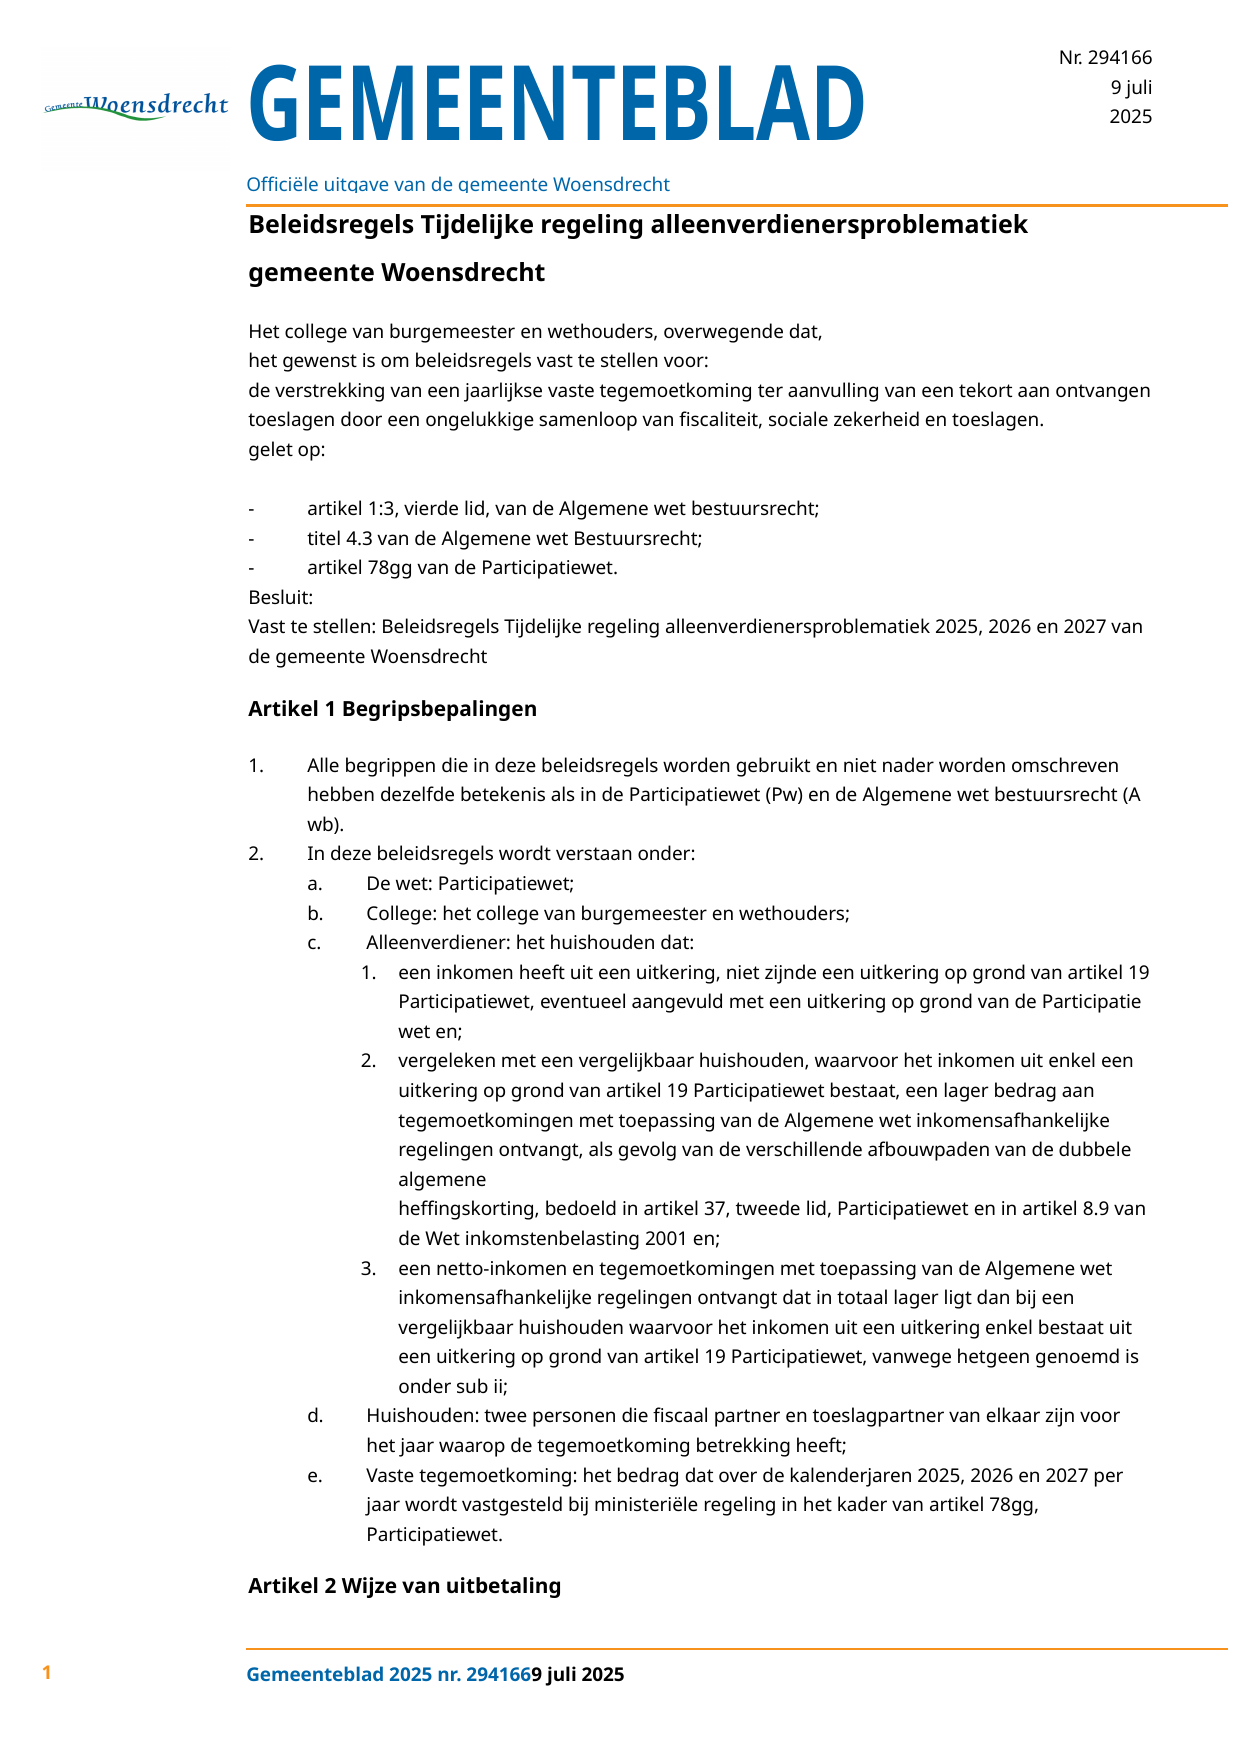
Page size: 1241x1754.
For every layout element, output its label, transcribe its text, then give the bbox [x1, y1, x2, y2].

list De wet: Participatiewet; [307, 870, 1152, 896]
list Huishouden: twee personen die fiscaal partner en toeslagpartner van elkaar zijn voor het jaar waarop de tegemoetkoming betrekking heeft; [307, 1403, 1152, 1458]
list artikel 1:3, vierde lid, van de Algemene wet bestuursrecht; [248, 495, 1152, 521]
list In deze beleidsregels wordt verstaan onder: [248, 841, 1152, 866]
picture [41, 47, 231, 172]
list Alleenverdiener: het huishouden dat: [307, 929, 1152, 955]
list een inkomen heeft uit een uitkering, niet zijnde een uitkering op grond van artikel 19 Participatiewet, eventueel aangevuld met een uitkering op grond van de Participatiewet en; [361, 959, 1152, 1044]
text Vast te stellen: Beleidsregels Tijdelijke regeling alleenverdienersproblematiek 2025, 2026 en 2027 van de gemeente Woensdrecht [248, 614, 1152, 669]
text gelet op: [248, 436, 1152, 462]
text Artikel 2 Wijze van uitbetaling [248, 1571, 1152, 1600]
list een netto-inkomen en tegemoetkomingen met toepassing van de Algemene wet inkomensafhankelijke regelingen ontvangt dat in totaal lager ligt dan bij een vergelijkbaar huishouden waarvoor het inkomen uit een uitkering enkel bestaat uit een uitkering op grond van artikel 19 Participatiewet, vanwege hetgeen genoemd is onder sub ii; [361, 1255, 1152, 1399]
text Artikel 1 Begripsbepalingen [248, 694, 1152, 722]
list titel 4.3 van de Algemene wet Bestuursrecht; [248, 525, 1152, 551]
list artikel 78gg van de Participatiewet. [248, 554, 1152, 580]
text het gewenst is om beleidsregels vast te stellen voor: [248, 347, 1152, 373]
list College: het college van burgemeester en wethouders; [307, 900, 1152, 925]
list Alle begrippen die in deze beleidsregels worden gebruikt en niet nader worden omschreven hebben dezelfde betekenis als in de Participatiewet (Pw) en de Algemene wet bestuursrecht (Awb). [248, 752, 1152, 837]
text de verstrekking van een jaarlijkse vaste tegemoetkoming ter aanvulling van een tekort aan ontvangen toeslagen door een ongelukkige samenloop van fiscaliteit, sociale zekerheid en toeslagen. [248, 377, 1152, 432]
text Beleidsregels Tijdelijke regeling alleenverdienersproblematiek gemeente Woensdrecht [248, 207, 1152, 288]
text Het college van burgemeester en wethouders, overwegende dat, [248, 318, 1152, 344]
text Besluit: [248, 584, 1152, 610]
list vergeleken met een vergelijkbaar huishouden, waarvoor het inkomen uit enkel een uitkering op grond van artikel 19 Participatiewet bestaat, een lager bedrag aan tegemoetkomingen met toepassing van de Algemene wet inkomensafhankelijke regelingen ontvangt, als gevolg van de verschillende afbouwpaden van de dubbele algemene heffingskorting, bedoeld in artikel 37, tweede lid, Participatiewet en in artikel 8.9 van de Wet inkomstenbelasting 2001 en; [361, 1048, 1152, 1251]
list Vaste tegemoetkoming: het bedrag dat over de kalenderjaren 2025, 2026 en 2027 per jaar wordt vastgesteld bij ministeriële regeling in het kader van artikel 78gg, Participatiewet. [307, 1462, 1152, 1547]
